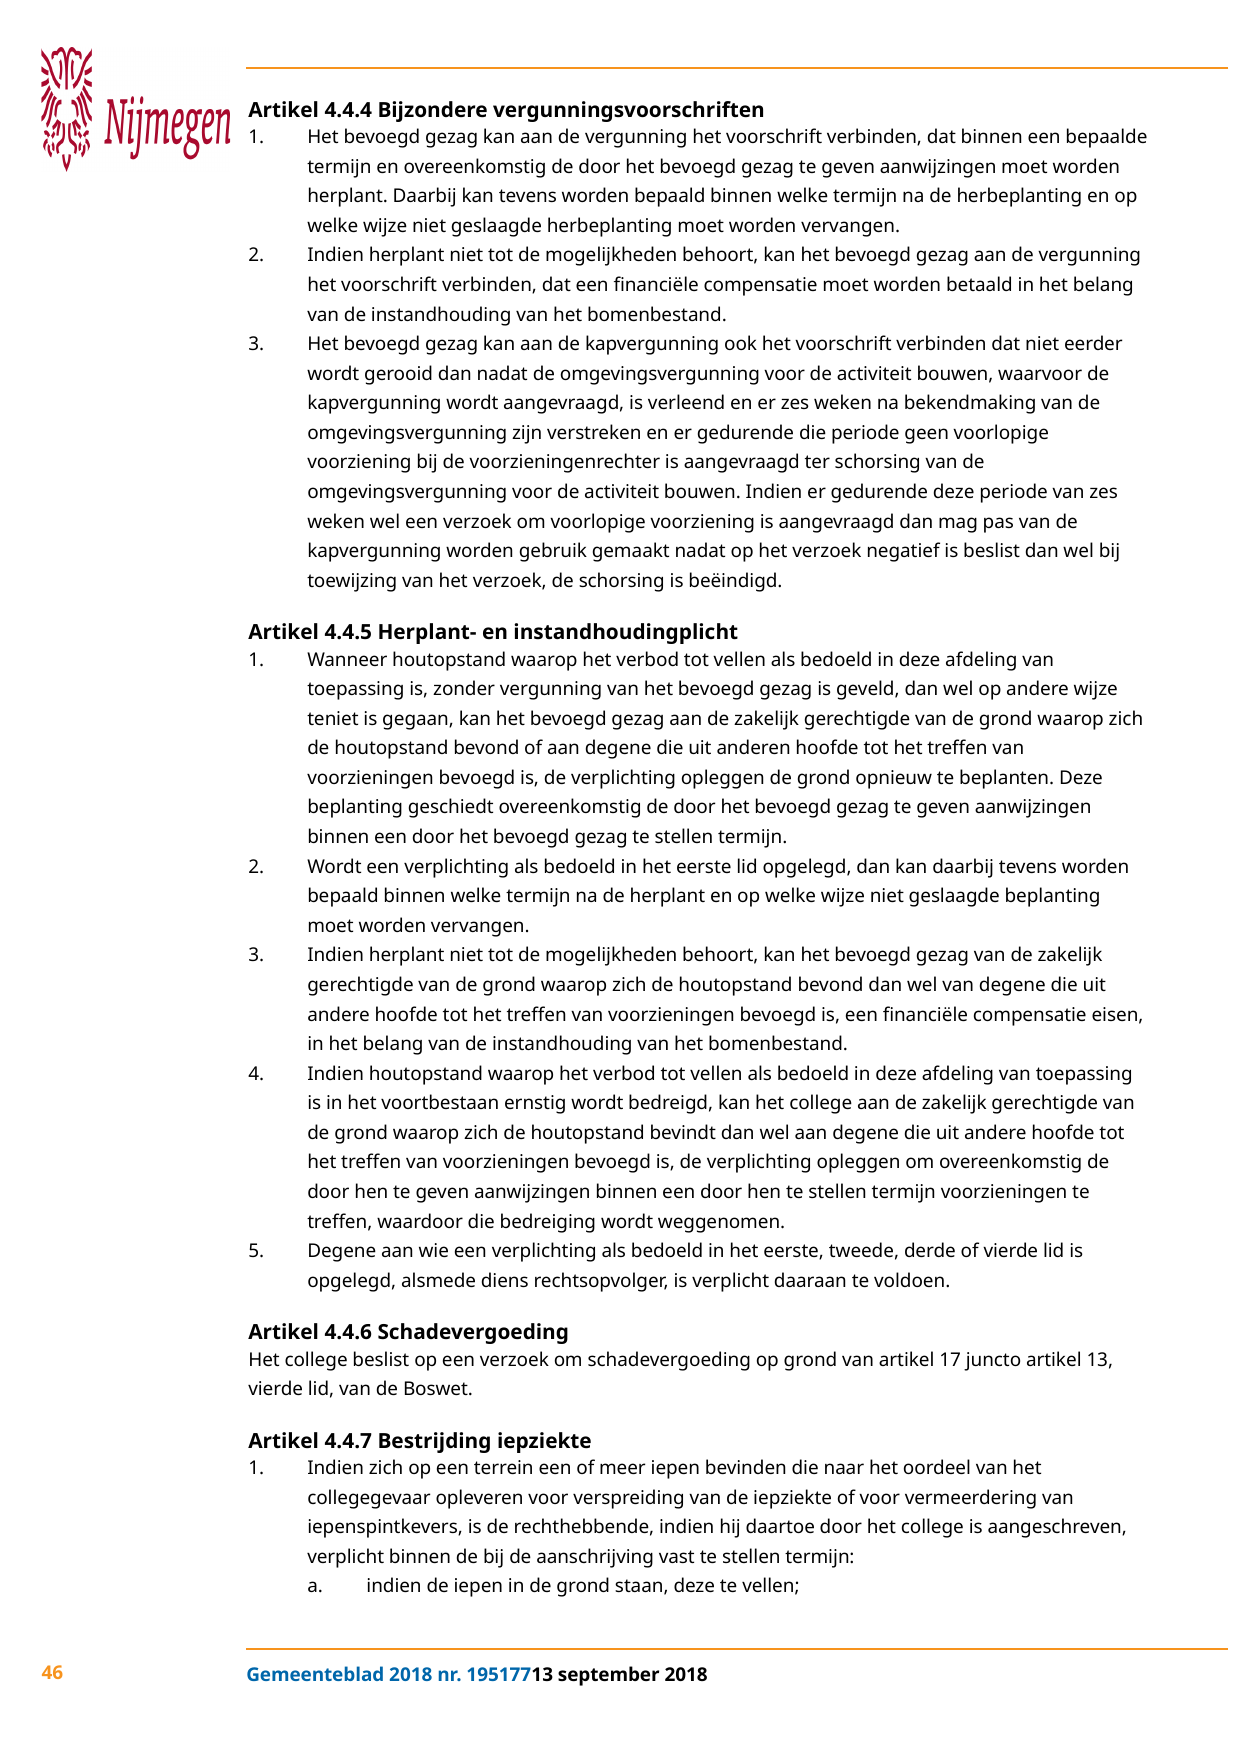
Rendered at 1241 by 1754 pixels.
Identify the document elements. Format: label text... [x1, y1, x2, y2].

list Indien zich op een terrein een of meer iepen bevinden die naar het oordeel van het collegegevaar opleveren voor verspreiding van de iepziekte of voor vermeerdering van iepenspintkevers, is de rechthebbende, indien hij daartoe door het college is aangeschreven, verplicht binnen de bij de aanschrijving vast te stellen termijn: [248, 1454, 1152, 1569]
list Wanneer houtopstand waarop het verbod tot vellen als bedoeld in deze afdeling van toepassing is, zonder vergunning van het bevoegd gezag is geveld, dan wel op andere wijze teniet is gegaan, kan het bevoegd gezag aan de zakelijk gerechtigde van de grond waarop zich de houtopstand bevond of aan degene die uit anderen hoofde tot het treffen van voorzieningen bevoegd is, de verplichting opleggen de grond opnieuw te beplanten. Deze beplanting geschiedt overeenkomstig de door het bevoegd gezag te geven aanwijzingen binnen een door het bevoegd gezag te stellen termijn. [248, 646, 1152, 849]
text Artikel 4.4.4 Bijzondere vergunningsvoorschriften [248, 95, 1152, 123]
text Het college beslist op een verzoek om schadevergoeding op grond van artikel 17 juncto artikel 13, vierde lid, van de Boswet. [248, 1346, 1152, 1401]
list Het bevoegd gezag kan aan de vergunning het voorschrift verbinden, dat binnen een bepaalde termijn en overeenkomstig de door het bevoegd gezag te geven aanwijzingen moet worden herplant. Daarbij kan tevens worden bepaald binnen welke termijn na de herbeplanting en op welke wijze niet geslaagde herbeplanting moet worden vervangen. [248, 123, 1152, 238]
list Het bevoegd gezag kan aan de kapvergunning ook het voorschrift verbinden dat niet eerder wordt gerooid dan nadat de omgevingsvergunning voor de activiteit bouwen, waarvoor de kapvergunning wordt aangevraagd, is verleend en er zes weken na bekendmaking van de omgevingsvergunning zijn verstreken en er gedurende die periode geen voorlopige voorziening bij de voorzieningenrechter is aangevraagd ter schorsing van de omgevingsvergunning voor de activiteit bouwen. Indien er gedurende deze periode van zes weken wel een verzoek om voorlopige voorziening is aangevraagd dan mag pas van de kapvergunning worden gebruik gemaakt nadat op het verzoek negatief is beslist dan wel bij toewijzing van het verzoek, de schorsing is beëindigd. [248, 330, 1152, 593]
list indien de iepen in de grond staan, deze te vellen; [307, 1573, 1152, 1598]
list Indien houtopstand waarop het verbod tot vellen als bedoeld in deze afdeling van toepassing is in het voortbestaan ernstig wordt bedreigd, kan het college aan de zakelijk gerechtigde van de grond waarop zich de houtopstand bevindt dan wel aan degene die uit andere hoofde tot het treffen van voorzieningen bevoegd is, de verplichting opleggen om overeenkomstig de door hen te geven aanwijzingen binnen een door hen te stellen termijn voorzieningen te treffen, waardoor die bedreiging wordt weggenomen. [248, 1060, 1152, 1234]
text Artikel 4.4.6 Schadevergoeding [248, 1317, 1152, 1346]
list Degene aan wie een verplichting als bedoeld in het eerste, tweede, derde of vierde lid is opgelegd, alsmede diens rechtsopvolger, is verplicht daaraan te voldoen. [248, 1237, 1152, 1293]
picture [41, 47, 231, 172]
text Artikel 4.4.7 Bestrijding iepziekte [248, 1426, 1152, 1454]
list Indien herplant niet tot de mogelijkheden behoort, kan het bevoegd gezag van de zakelijk gerechtigde van de grond waarop zich de houtopstand bevond dan wel van degene die uit andere hoofde tot het treffen van voorzieningen bevoegd is, een financiële compensatie eisen, in het belang van de instandhouding van het bomenbestand. [248, 942, 1152, 1056]
list Indien herplant niet tot de mogelijkheden behoort, kan het bevoegd gezag aan de vergunning het voorschrift verbinden, dat een financiële compensatie moet worden betaald in het belang van de instandhouding van het bomenbestand. [248, 242, 1152, 326]
text Artikel 4.4.5 Herplant- en instandhoudingplicht [248, 617, 1152, 646]
list Wordt een verplichting als bedoeld in het eerste lid opgelegd, dan kan daarbij tevens worden bepaald binnen welke termijn na de herplant en op welke wijze niet geslaagde beplanting moet worden vervangen. [248, 853, 1152, 938]
